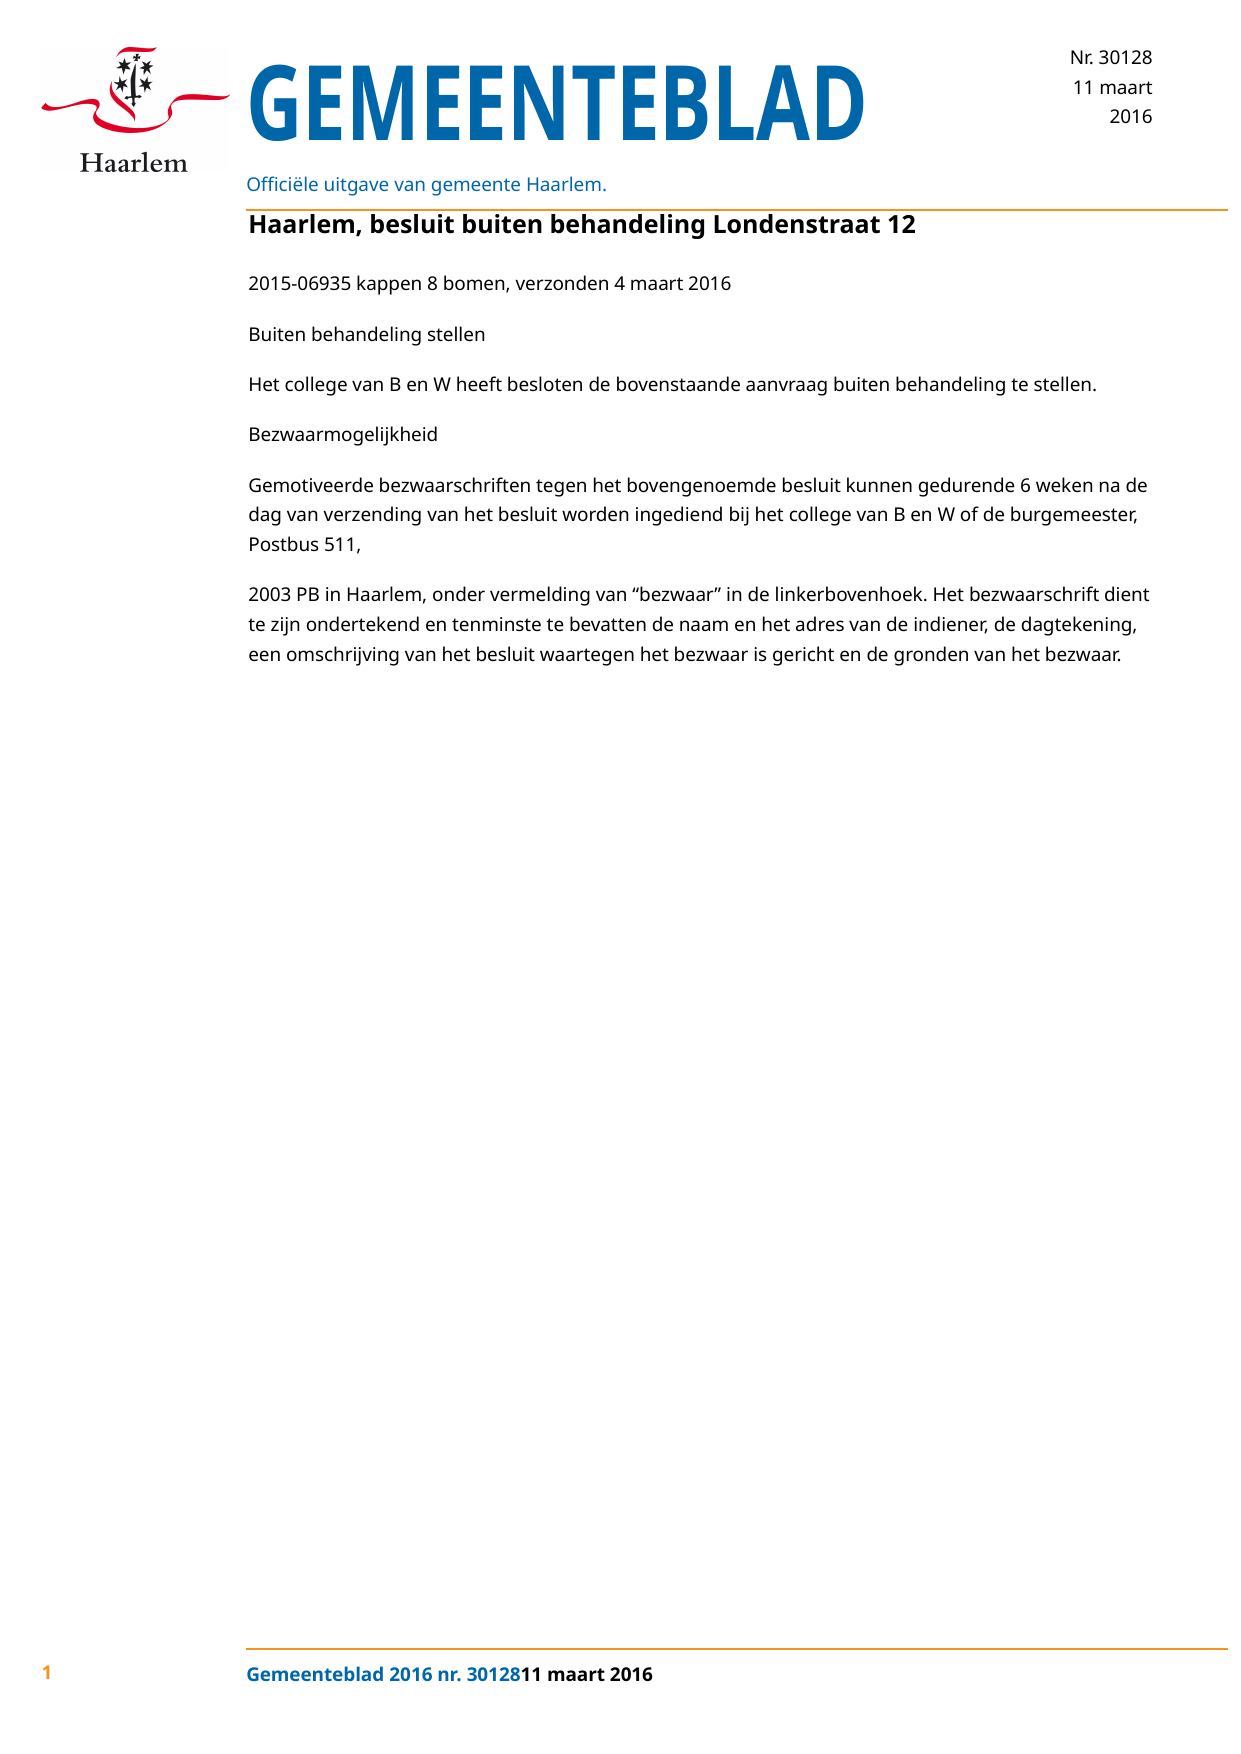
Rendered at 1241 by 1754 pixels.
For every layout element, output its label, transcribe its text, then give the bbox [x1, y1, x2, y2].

text 2003 PB in Haarlem, onder vermelding van “bezwaar” in de linkerbovenhoek. Het bezwaarschrift dient te zijn ondertekend en tenminste te bevatten de naam en het adres van de indiener, de dagtekening, een omschrijving van het besluit waartegen het bezwaar is gericht en de gronden van het bezwaar. [248, 582, 1152, 666]
text Bezwaarmogelijkheid [248, 422, 1152, 447]
text Buiten behandeling stellen [248, 321, 1152, 346]
text Haarlem, besluit buiten behandeling Londenstraat 12 [248, 211, 1152, 241]
text Gemotiveerde bezwaarschriften tegen het bovengenoemde besluit kunnen gedurende 6 weken na de dag van verzending van het besluit worden ingediend bij het college van B en W of de burgemeester, Postbus 511, [248, 472, 1152, 557]
text 2015-06935 kappen 8 bomen, verzonden 4 maart 2016 [248, 270, 1152, 296]
text Het college van B en W heeft besloten de bovenstaande aanvraag buiten behandeling te stellen. [248, 371, 1152, 397]
picture [41, 47, 231, 172]
